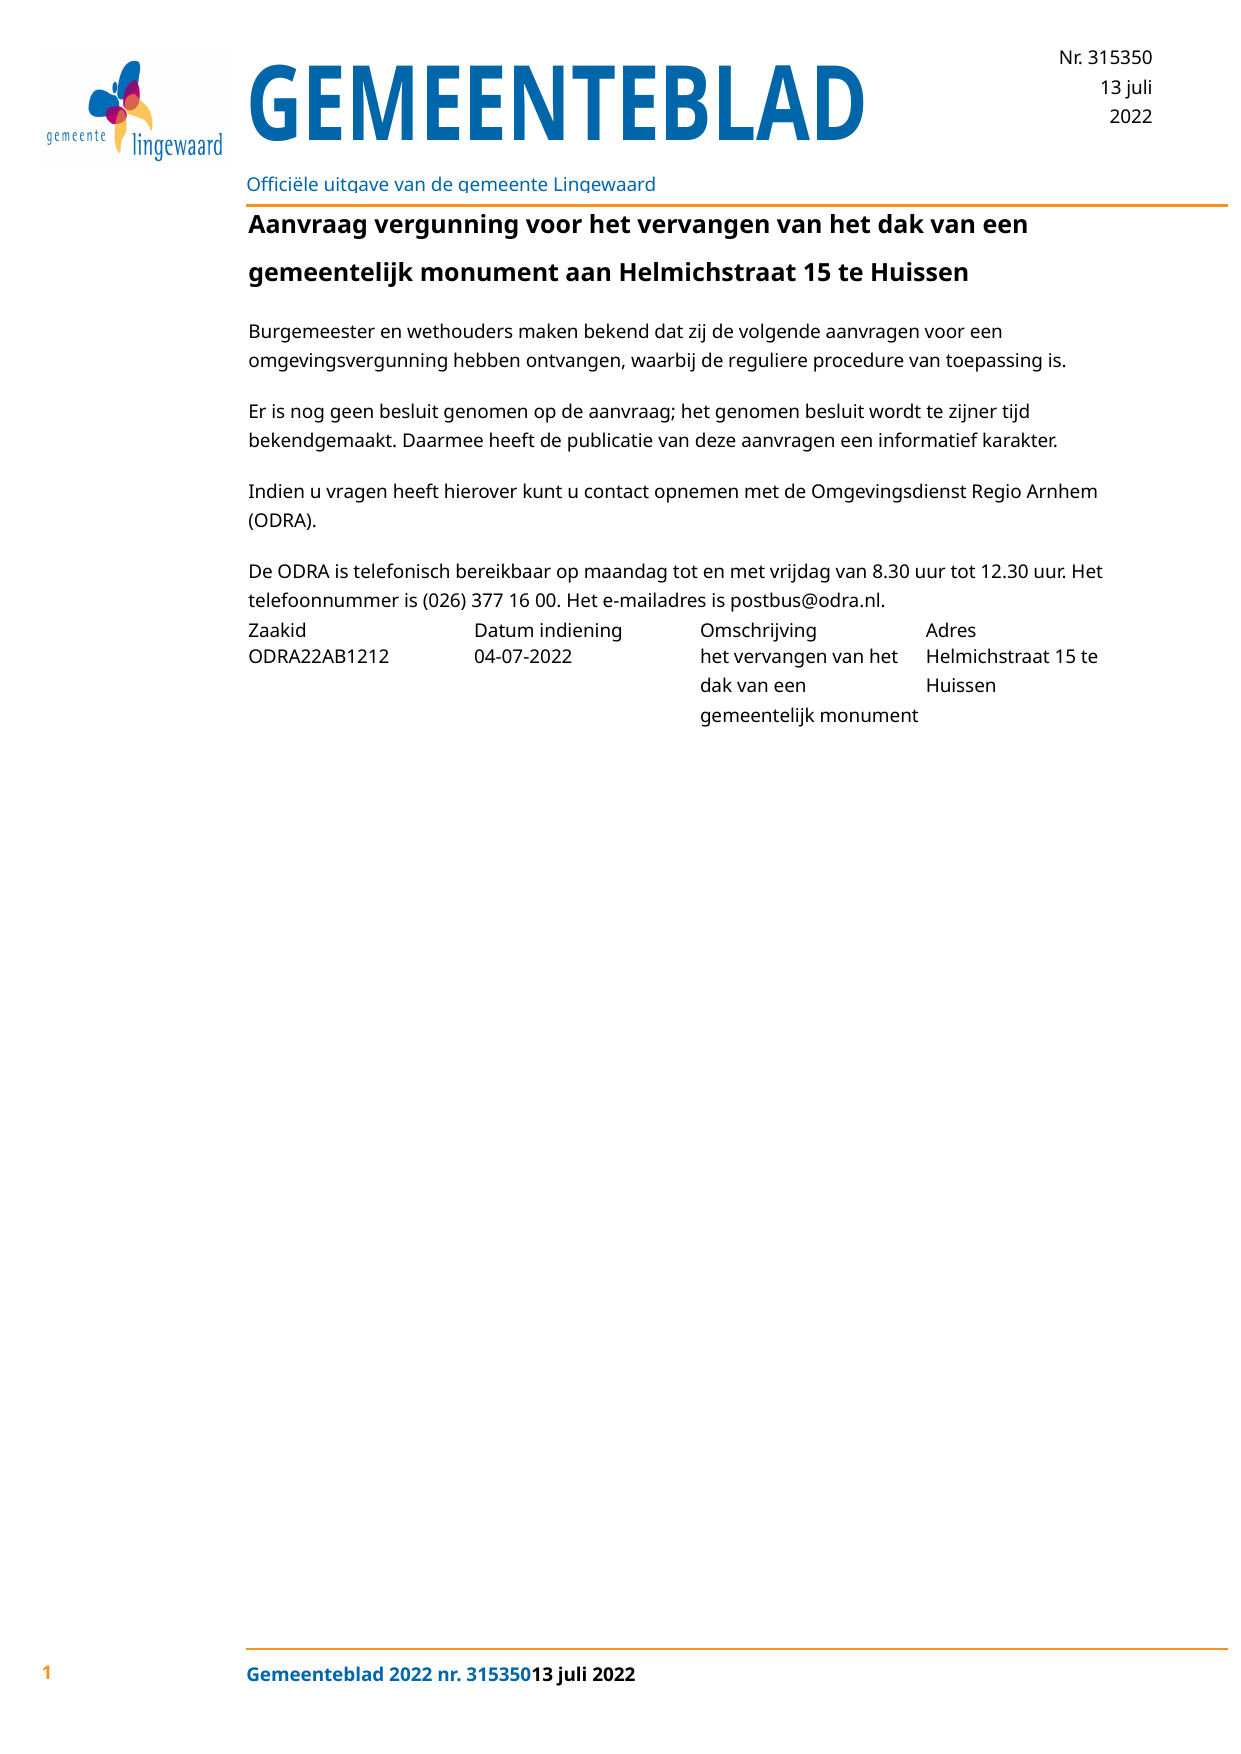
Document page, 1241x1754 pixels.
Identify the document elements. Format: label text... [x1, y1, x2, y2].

text Er is nog geen besluit genomen op de aanvraag; het genomen besluit wordt te zijner tijd bekendgemaakt. Daarmee heeft de publicatie van deze aanvragen een informatief karakter. [248, 398, 1152, 453]
table_header Datum indiening [474, 617, 700, 643]
picture [41, 47, 231, 172]
text Aanvraag vergunning voor het vervangen van het dak van een gemeentelijk monument aan Helmichstraat 15 te Huissen [248, 207, 1152, 288]
text Burgemeester en wethouders maken bekend dat zij de volgende aanvragen voor een omgevingsvergunning hebben ontvangen, waarbij de reguliere procedure van toepassing is. [248, 318, 1152, 373]
table_cell het vervangen van het dak van een gemeentelijk monument [700, 643, 926, 728]
table_cell ODRA22AB1212 [248, 643, 474, 728]
table_header Zaakid [248, 617, 474, 643]
table_cell Helmichstraat 15 te Huissen [926, 643, 1152, 728]
text De ODRA is telefonisch bereikbaar op maandag tot en met vrijdag van 8.30 uur tot 12.30 uur. Het telefoonnummer is (026) 377 16 00. Het e-mailadres is postbus@odra.nl. [248, 558, 1152, 613]
text Indien u vragen heeft hierover kunt u contact opnemen met de Omgevingsdienst Regio Arnhem (ODRA). [248, 478, 1152, 533]
table_header Omschrijving [700, 617, 926, 643]
table_cell 04-07-2022 [474, 643, 700, 728]
table_header Adres [926, 617, 1152, 643]
